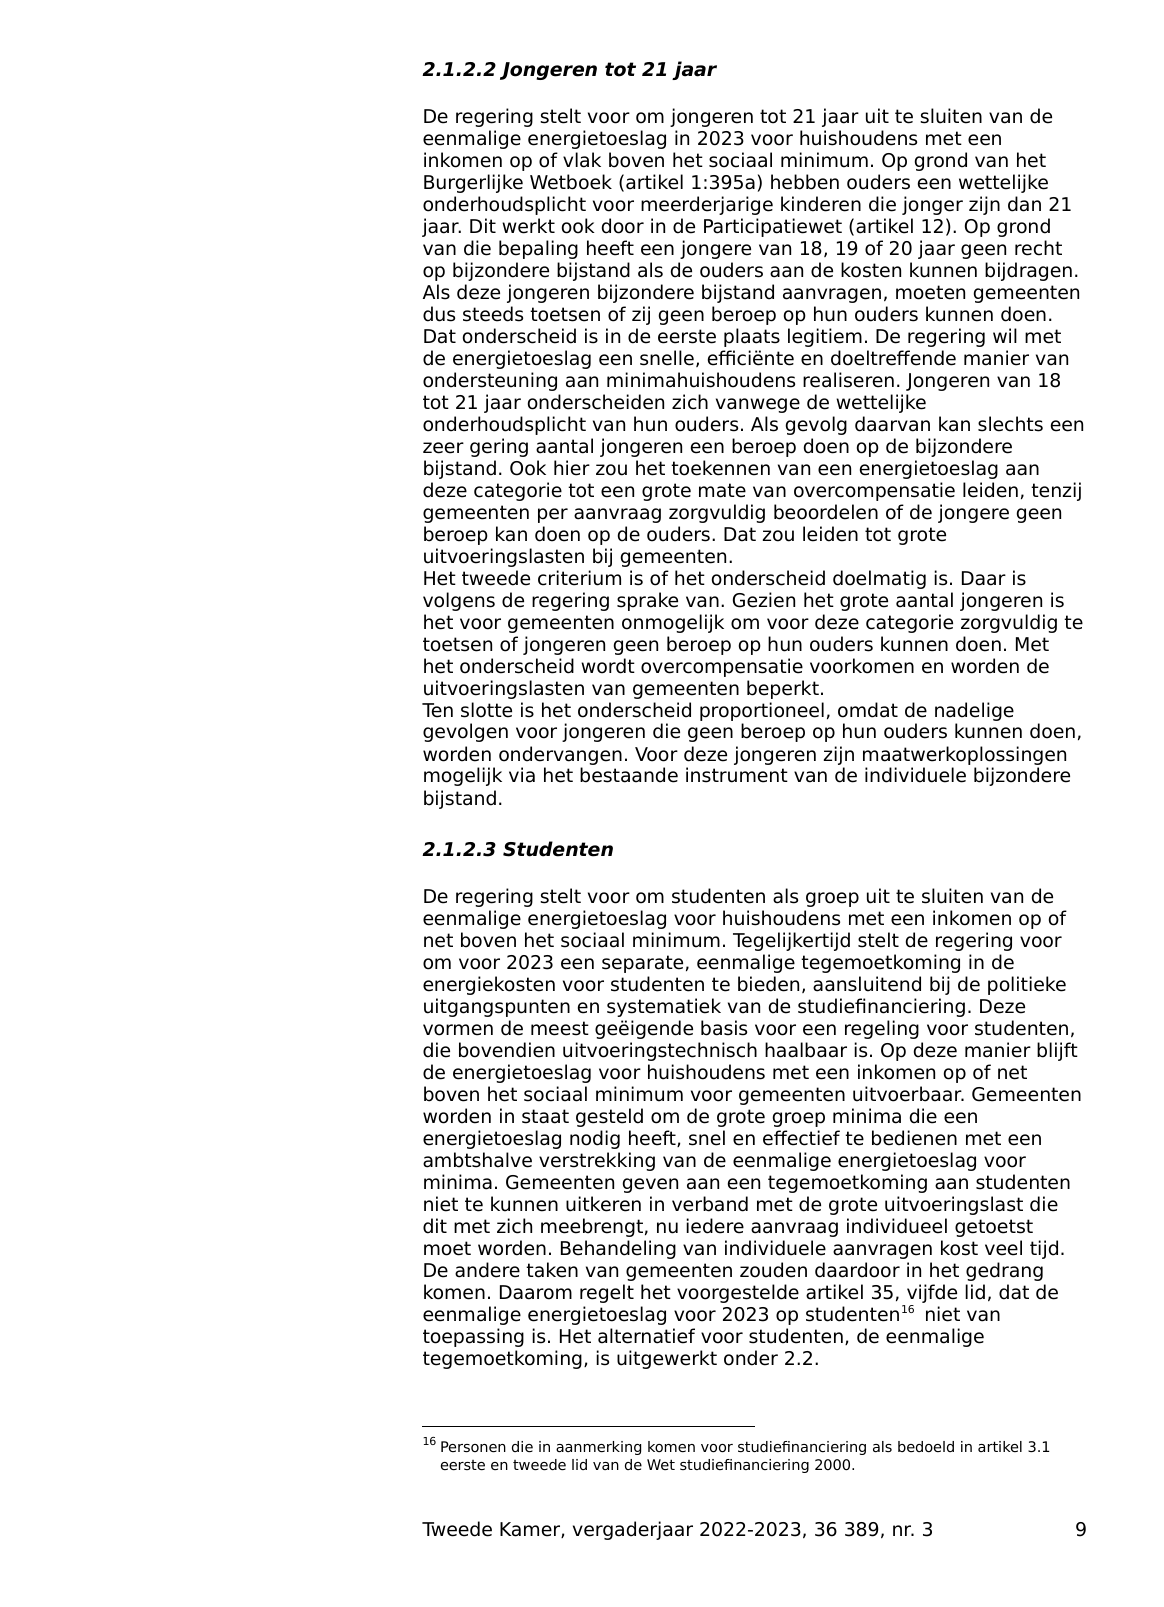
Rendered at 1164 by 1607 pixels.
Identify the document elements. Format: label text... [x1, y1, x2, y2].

subtitle 2.1.2.3 Studenten [422, 839, 1087, 861]
text Ten slotte is het onderscheid proportioneel, omdat de nadelige gevolgen voor jongeren die geen beroep op hun ouders kunnen doen, worden ondervangen. Voor deze jongeren zijn maatwerkoplossingen mogelijk via het bestaande instrument van de individuele bijzondere bijstand. [422, 699, 1087, 809]
text De regering stelt voor om studenten als groep uit te sluiten van de eenmalige energietoeslag voor huishoudens met een inkomen op of net boven het sociaal minimum. Tegelijkertijd stelt de regering voor om voor 2023 een separate, eenmalige tegemoetkoming in de energiekosten voor studenten te bieden, aansluitend bij de politieke uitgangspunten en systematiek van de studiefinanciering. Deze vormen de meest geëigende basis voor een regeling voor studenten, die bovendien uitvoeringstechnisch haalbaar is. Op deze manier blijft de energietoeslag voor huishoudens met een inkomen op of net boven het sociaal minimum voor gemeenten uitvoerbaar. Gemeenten worden in staat gesteld om de grote groep minima die een energietoeslag nodig heeft, snel en effectief te bedienen met een ambtshalve verstrekking van de eenmalige energietoeslag voor minima. Gemeenten geven aan een tegemoetkoming aan studenten niet te kunnen uitkeren in verband met de grote uitvoeringslast die dit met zich meebrengt, nu iedere aanvraag individueel getoetst moet worden. Behandeling van individuele aanvragen kost veel tijd. De andere taken van gemeenten zouden daardoor in het gedrang komen. Daarom regelt het voorgestelde artikel 35, vijfde lid, dat de eenmalige energietoeslag voor 2023 op studenten niet van toepassing is. Het alternatief voor studenten, de eenmalige tegemoetkoming, is uitgewerkt onder 2.2. [422, 886, 1087, 1370]
subtitle 2.1.2.2 Jongeren tot 21 jaar [422, 59, 1087, 81]
text Personen die in aanmerking komen voor studiefinanciering als bedoeld in artikel 3.1 eerste en tweede lid van de Wet studiefinanciering 2000. [422, 1435, 1087, 1474]
text Het tweede criterium is of het onderscheid doelmatig is. Daar is volgens de regering sprake van. Gezien het grote aantal jongeren is het voor gemeenten onmogelijk om voor deze categorie zorgvuldig te toetsen of jongeren geen beroep op hun ouders kunnen doen. Met het onderscheid wordt overcompensatie voorkomen en worden de uitvoeringslasten van gemeenten beperkt. [422, 568, 1087, 699]
text De regering stelt voor om jongeren tot 21 jaar uit te sluiten van de eenmalige energietoeslag in 2023 voor huishoudens met een inkomen op of vlak boven het sociaal minimum. Op grond van het Burgerlijke Wetboek (artikel 1:395a) hebben ouders een wettelijke onderhoudsplicht voor meerderjarige kinderen die jonger zijn dan 21 jaar. Dit werkt ook door in de Participatiewet (artikel 12). Op grond van die bepaling heeft een jongere van 18, 19 of 20 jaar geen recht op bijzondere bijstand als de ouders aan de kosten kunnen bijdragen. Als deze jongeren bijzondere bijstand aanvragen, moeten gemeenten dus steeds toetsen of zij geen beroep op hun ouders kunnen doen. [422, 106, 1087, 326]
text Dat onderscheid is in de eerste plaats legitiem. De regering wil met de energietoeslag een snelle, efficiënte en doeltreffende manier van ondersteuning aan minimahuishoudens realiseren. Jongeren van 18 tot 21 jaar onderscheiden zich vanwege de wettelijke onderhoudsplicht van hun ouders. Als gevolg daarvan kan slechts een zeer gering aantal jongeren een beroep doen op de bijzondere bijstand. Ook hier zou het toekennen van een energietoeslag aan deze categorie tot een grote mate van overcompensatie leiden, tenzij gemeenten per aanvraag zorgvuldig beoordelen of de jongere geen beroep kan doen op de ouders. Dat zou leiden tot grote uitvoeringslasten bij gemeenten. [422, 326, 1087, 568]
